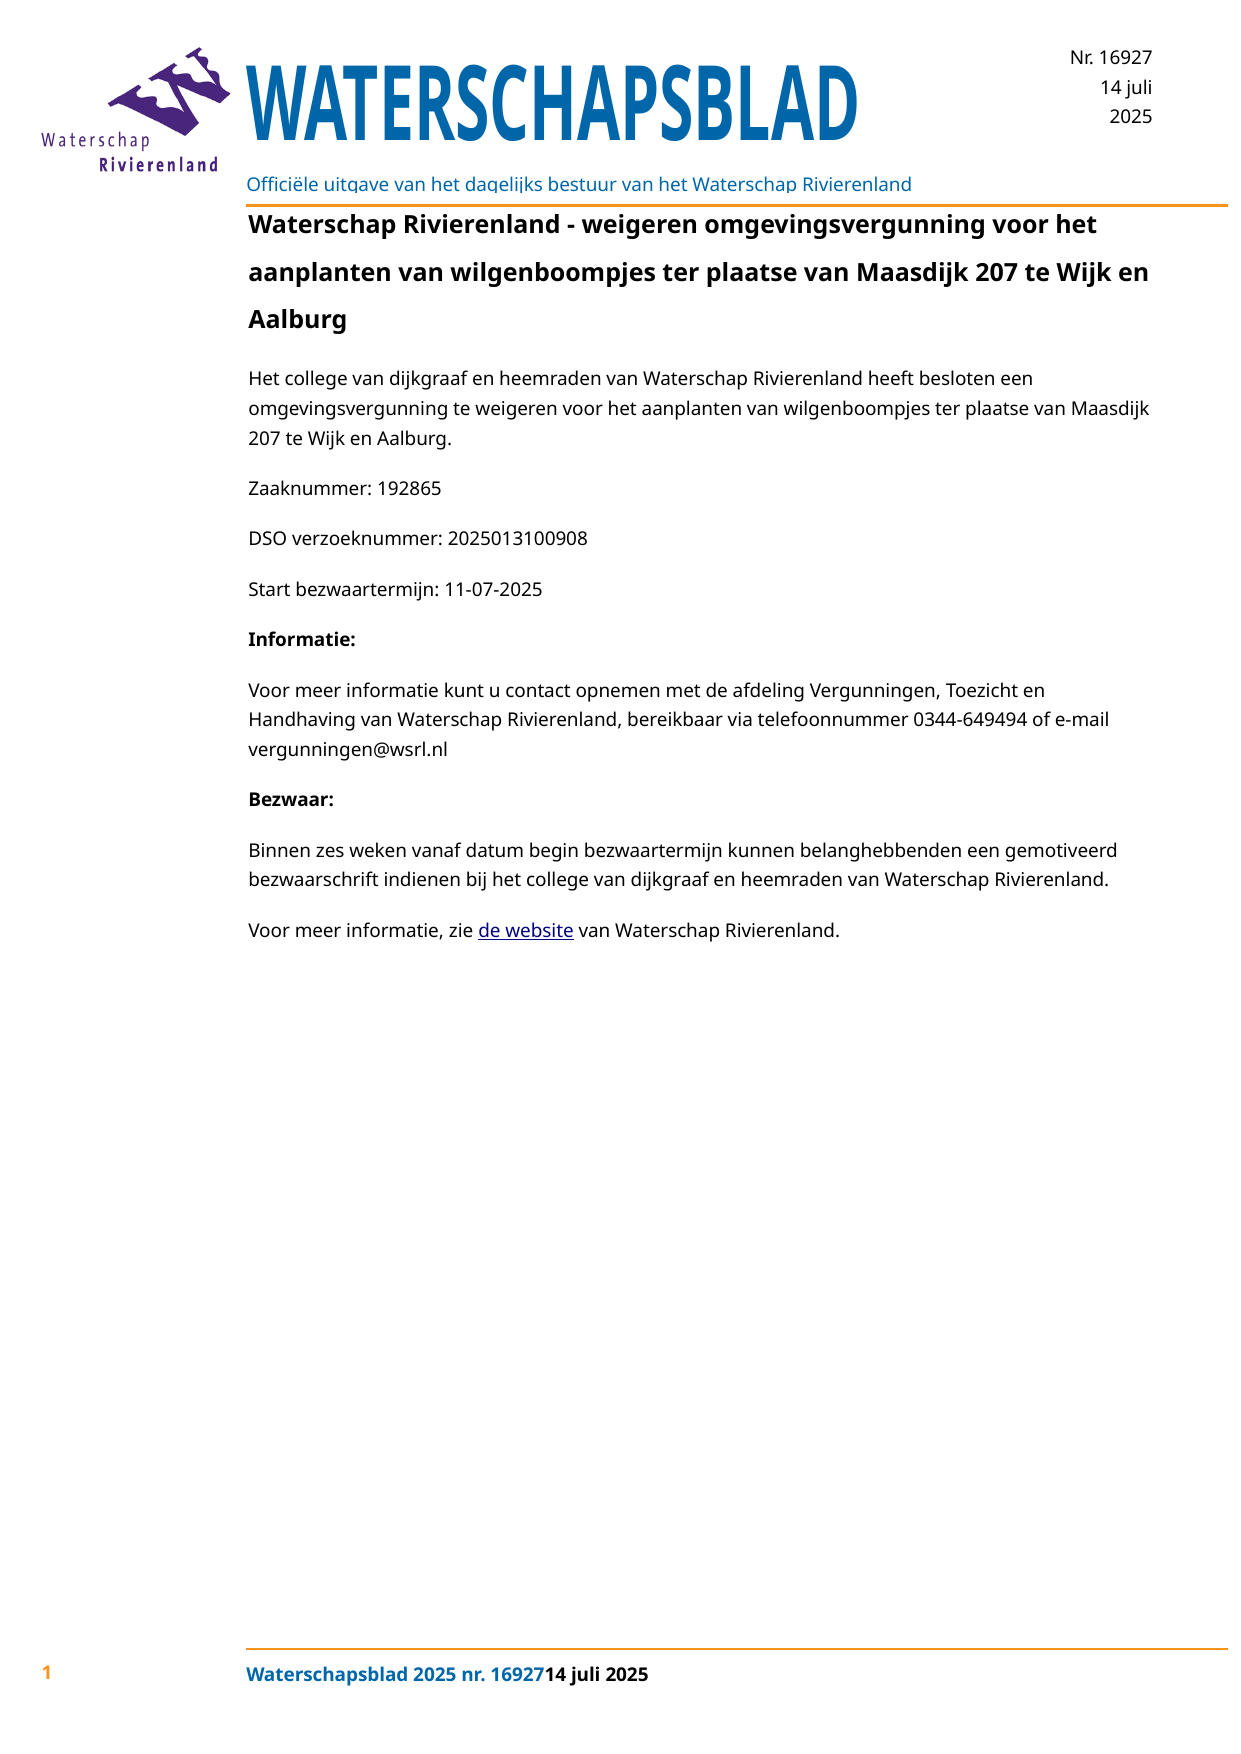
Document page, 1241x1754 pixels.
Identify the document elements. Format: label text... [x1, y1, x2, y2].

text Voor meer informatie, zie de website van Waterschap Rivierenland. [248, 917, 1152, 942]
text Het college van dijkgraaf en heemraden van Waterschap Rivierenland heeft besloten een omgevingsvergunning te weigeren voor het aanplanten van wilgenboompjes ter plaatse van Maasdijk 207 te Wijk en Aalburg. [248, 366, 1152, 450]
text Zaaknummer: 192865 [248, 475, 1152, 501]
text Informatie: [248, 626, 1152, 652]
picture [41, 47, 231, 172]
text Voor meer informatie kunt u contact opnemen met de afdeling Vergunningen, Toezicht en Handhaving van Waterschap Rivierenland, bereikbaar via telefoonnummer 0344-649494 of e-mail vergunningen@wsrl.nl [248, 677, 1152, 762]
text Waterschap Rivierenland - weigeren omgevingsvergunning voor het aanplanten van wilgenboompjes ter plaatse van Maasdijk 207 te Wijk en Aalburg [248, 207, 1152, 336]
text Start bezwaartermijn: 11-07-2025 [248, 576, 1152, 602]
text Binnen zes weken vanaf datum begin bezwaartermijn kunnen belanghebbenden een gemotiveerd bezwaarschrift indienen bij het college van dijkgraaf en heemraden van Waterschap Rivierenland. [248, 837, 1152, 892]
text DSO verzoeknummer: 2025013100908 [248, 526, 1152, 551]
text Bezwaar: [248, 786, 1152, 812]
